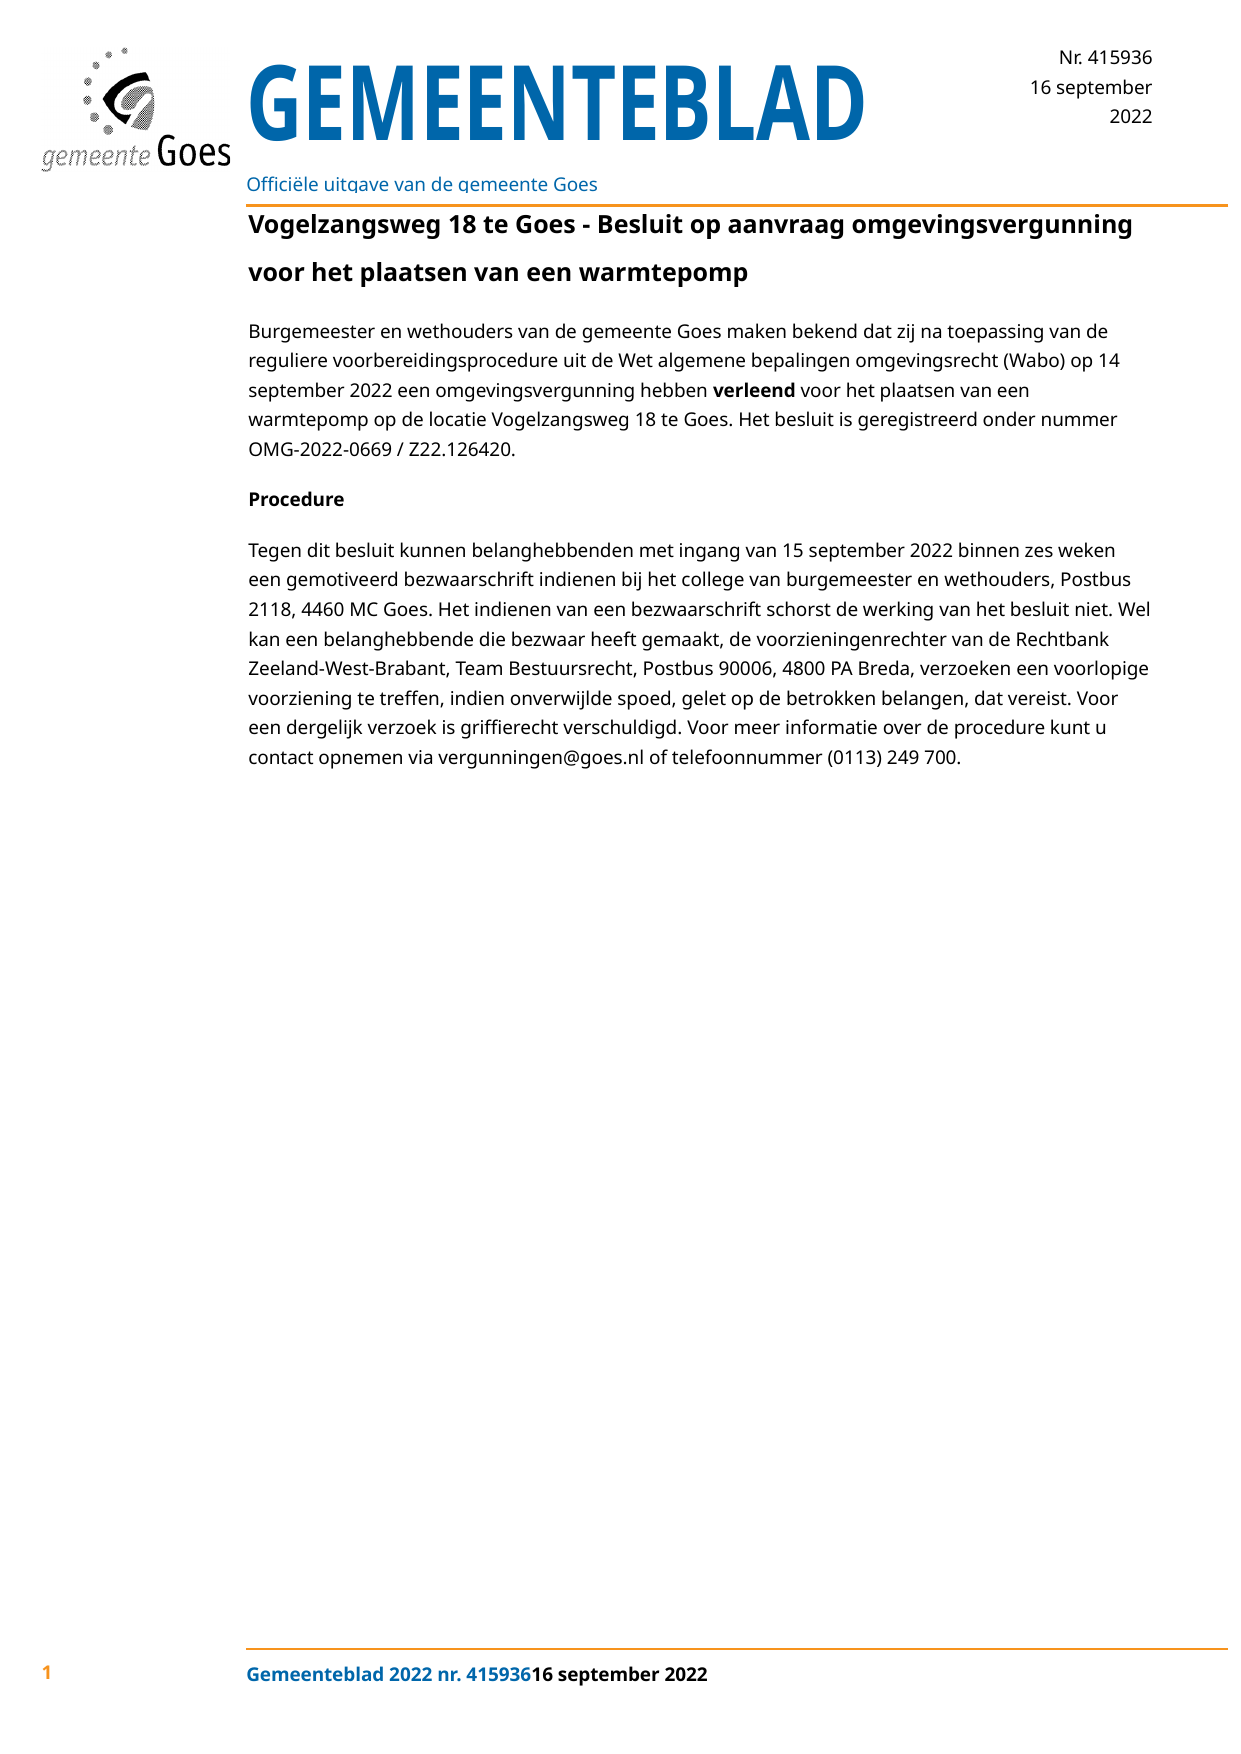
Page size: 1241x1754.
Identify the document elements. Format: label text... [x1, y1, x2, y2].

text Vogelzangsweg 18 te Goes - Besluit op aanvraag omgevingsvergunning voor het plaatsen van een warmtepomp [248, 207, 1152, 288]
text Burgemeester en wethouders van de gemeente Goes maken bekend dat zij na toepassing van de reguliere voorbereidingsprocedure uit de Wet algemene bepalingen omgevingsrecht (Wabo) op 14 september 2022 een omgevingsvergunning hebben verleend voor het plaatsen van een warmtepomp op de locatie Vogelzangsweg 18 te Goes. Het besluit is geregistreerd onder nummer OMG-2022-0669 / Z22.126420. [248, 318, 1152, 462]
picture [41, 47, 231, 172]
text Procedure [248, 487, 1152, 512]
text Tegen dit besluit kunnen belanghebbenden met ingang van 15 september 2022 binnen zes weken een gemotiveerd bezwaarschrift indienen bij het college van burgemeester en wethouders, Postbus 2118, 4460 MC Goes. Het indienen van een bezwaarschrift schorst de werking van het besluit niet. Wel kan een belanghebbende die bezwaar heeft gemaakt, de voorzieningenrechter van de Rechtbank Zeeland-West-Brabant, Team Bestuursrecht, Postbus 90006, 4800 PA Breda, verzoeken een voorlopige voorziening te treffen, indien onverwijlde spoed, gelet op de betrokken belangen, dat vereist. Voor een dergelijk verzoek is griffierecht verschuldigd. Voor meer informatie over de procedure kunt u contact opnemen via vergunningen@goes.nl of telefoonnummer (0113) 249 700. [248, 537, 1152, 770]
